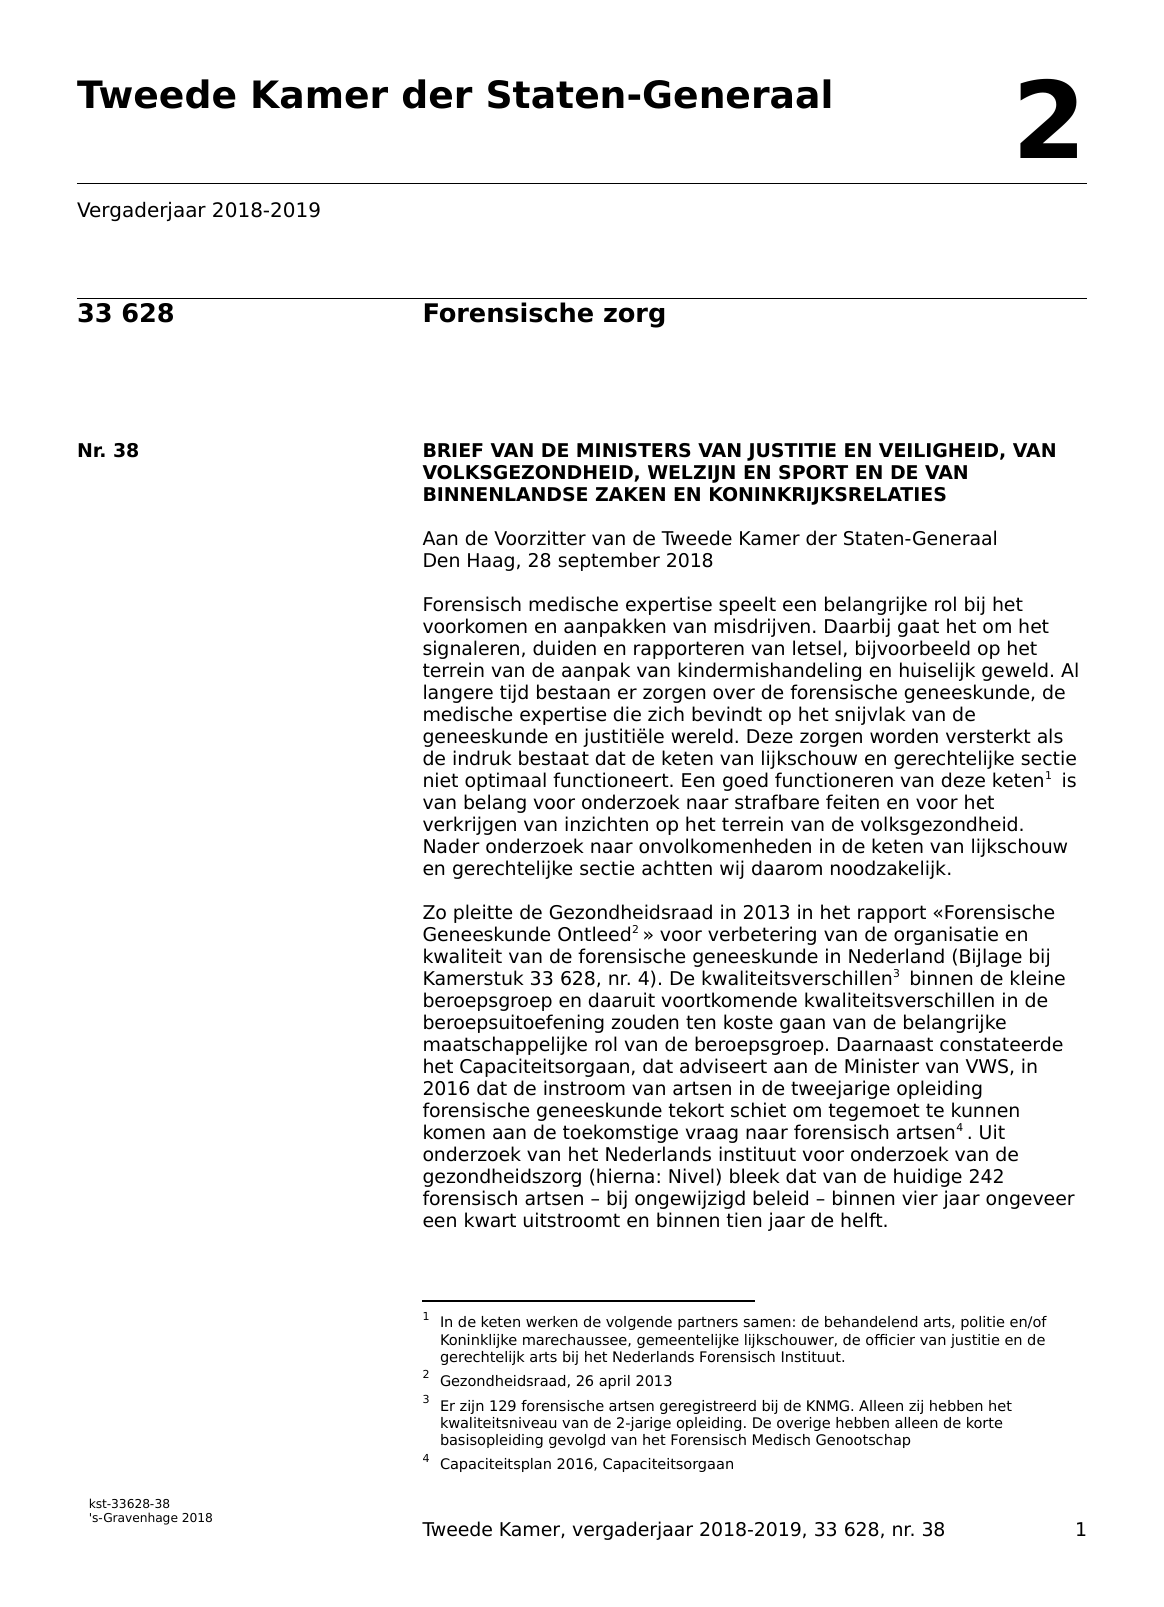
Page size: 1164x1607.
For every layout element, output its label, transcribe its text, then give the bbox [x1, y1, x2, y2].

text Den Haag, 28 september 2018 [422, 550, 1087, 572]
subtitle Nr. 38 BRIEF VAN DE MINISTERS VAN JUSTITIE EN VEILIGHEID, VAN VOLKSGEZONDHEID, WELZIJN EN SPORT EN DE VAN BINNENLANDSE ZAKEN EN KONINKRIJKSRELATIES [77, 440, 1087, 506]
text Aan de Voorzitter van de Tweede Kamer der Staten-Generaal [422, 528, 1087, 550]
text In de keten werken de volgende partners samen: de behandelend arts, politie en/of Koninklijke marechaussee, gemeentelijke lijkschouwer, de officier van justitie en de gerechtelijk arts bij het Nederlands Forensisch Instituut. [422, 1310, 1087, 1366]
table_header Tweede Kamer der Staten-Generaal [77, 59, 886, 183]
table_header 2 [886, 59, 1087, 183]
text 's-Gravenhage 2018 [88, 1511, 323, 1525]
text Er zijn 129 forensische artsen geregistreerd bij de KNMG. Alleen zij hebben het kwaliteitsniveau van de 2-jarige opleiding. De overige hebben alleen de korte basisopleiding gevolgd van het Forensisch Medisch Genootschap [422, 1393, 1087, 1449]
subtitle 33 628 Forensische zorg [77, 299, 1087, 329]
text kst-33628-38 [88, 1497, 323, 1511]
text Capaciteitsplan 2016, Capaciteitsorgaan [422, 1452, 1087, 1474]
text Zo pleitte de Gezondheidsraad in 2013 in het rapport «Forensische Geneeskunde Ontleed» voor verbetering van de organisatie en kwaliteit van de forensische geneeskunde in Nederland (Bijlage bij Kamerstuk 33 628, nr. 4). De kwaliteitsverschillen binnen de kleine beroepsgroep en daaruit voortkomende kwaliteitsverschillen in de beroepsuitoefening zouden ten koste gaan van de belangrijke maatschappelijke rol van de beroepsgroep. Daarnaast constateerde het Capaciteitsorgaan, dat adviseert aan de Minister van VWS, in 2016 dat de instroom van artsen in de tweejarige opleiding forensische geneeskunde tekort schiet om tegemoet te kunnen komen aan de toekomstige vraag naar forensisch artsen. Uit onderzoek van het Nederlands instituut voor onderzoek van de gezondheidszorg (hierna: Nivel) bleek dat van de huidige 242 forensisch artsen – bij ongewijzigd beleid – binnen vier jaar ongeveer een kwart uitstroomt en binnen tien jaar de helft. [422, 902, 1087, 1232]
text Forensisch medische expertise speelt een belangrijke rol bij het voorkomen en aanpakken van misdrijven. Daarbij gaat het om het signaleren, duiden en rapporteren van letsel, bijvoorbeeld op het terrein van de aanpak van kindermishandeling en huiselijk geweld. Al langere tijd bestaan er zorgen over de forensische geneeskunde, de medische expertise die zich bevindt op het snijvlak van de geneeskunde en justitiële wereld. Deze zorgen worden versterkt als de indruk bestaat dat de keten van lijkschouw en gerechtelijke sectie niet optimaal functioneert. Een goed functioneren van deze keten is van belang voor onderzoek naar strafbare feiten en voor het verkrijgen van inzichten op het terrein van de volksgezondheid. Nader onderzoek naar onvolkomenheden in de keten van lijkschouw en gerechtelijke sectie achtten wij daarom noodzakelijk. [422, 594, 1087, 880]
text Gezondheidsraad, 26 april 2013 [422, 1368, 1087, 1391]
table_cell Vergaderjaar 2018-2019 [77, 184, 1087, 298]
